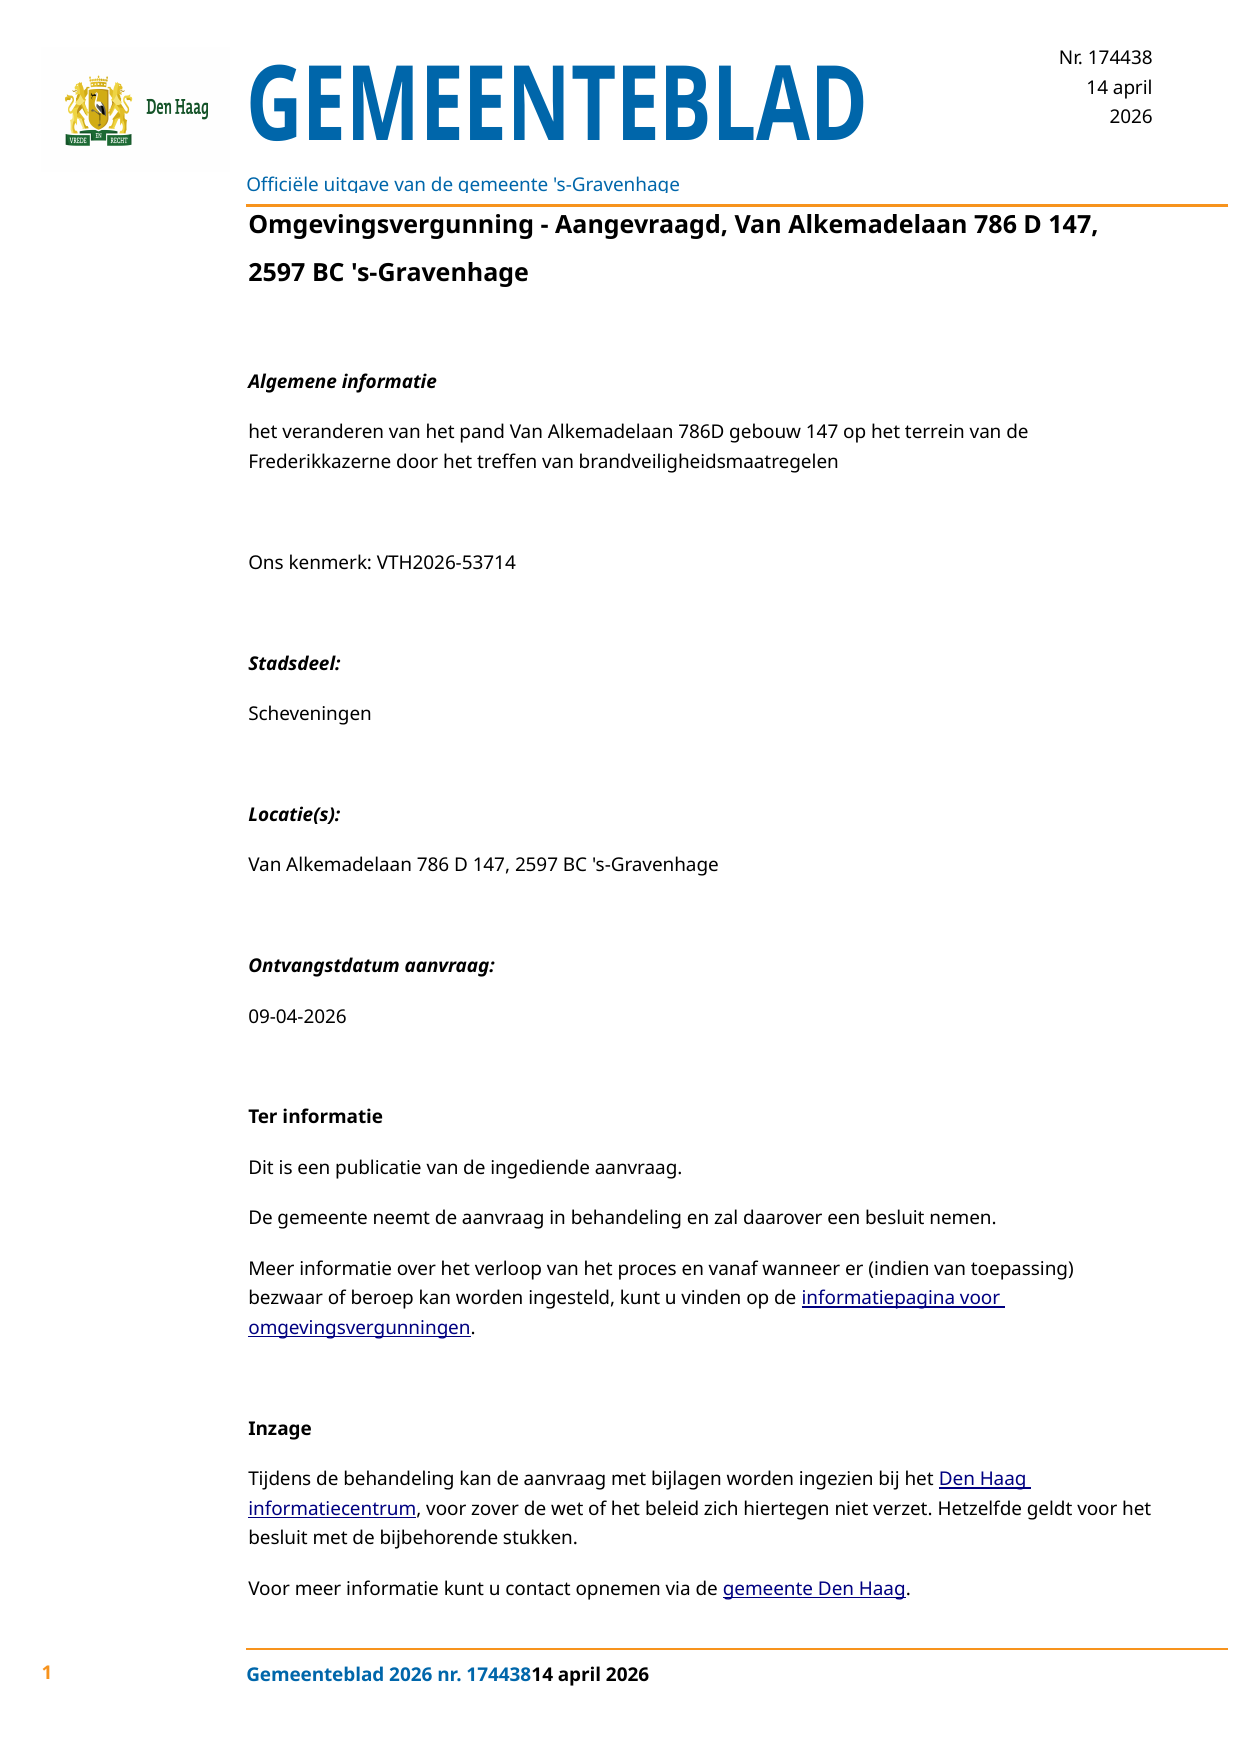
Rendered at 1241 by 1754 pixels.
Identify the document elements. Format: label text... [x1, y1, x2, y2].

text Locatie(s): [248, 801, 1152, 827]
text Stadsdeel: [248, 650, 1152, 676]
text Scheveningen [248, 700, 1152, 726]
text Ter informatie [248, 1104, 1152, 1129]
text Inzage [248, 1415, 1152, 1441]
text Ons kenmerk: VTH2026-53714 [248, 549, 1152, 575]
text De gemeente neemt de aanvraag in behandeling en zal daarover een besluit nemen. [248, 1204, 1152, 1230]
text Meer informatie over het verloop van het proces en vanaf wanneer er (indien van toepassing) bezwaar of beroep kan worden ingesteld, kunt u vinden op de informatiepagina voor omgevingsvergunningen. [248, 1255, 1152, 1340]
text 09-04-2026 [248, 1003, 1152, 1029]
text Ontvangstdatum aanvraag: [248, 952, 1152, 978]
text Tijdens de behandeling kan de aanvraag met bijlagen worden ingezien bij het Den Haag informatiecentrum, voor zover de wet of het beleid zich hiertegen niet verzet. Hetzelfde geldt voor het besluit met de bijbehorende stukken. [248, 1465, 1152, 1550]
text Dit is een publicatie van de ingediende aanvraag. [248, 1154, 1152, 1180]
picture [41, 47, 231, 172]
text Omgevingsvergunning - Aangevraagd, Van Alkemadelaan 786 D 147, 2597 BC 's-Gravenhage [248, 207, 1152, 288]
text het veranderen van het pand Van Alkemadelaan 786D gebouw 147 op het terrein van de Frederikkazerne door het treffen van brandveiligheidsmaatregelen [248, 419, 1152, 474]
text Voor meer informatie kunt u contact opnemen via de gemeente Den Haag. [248, 1575, 1152, 1601]
text Van Alkemadelaan 786 D 147, 2597 BC 's-Gravenhage [248, 852, 1152, 877]
text Algemene informatie [248, 368, 1152, 394]
